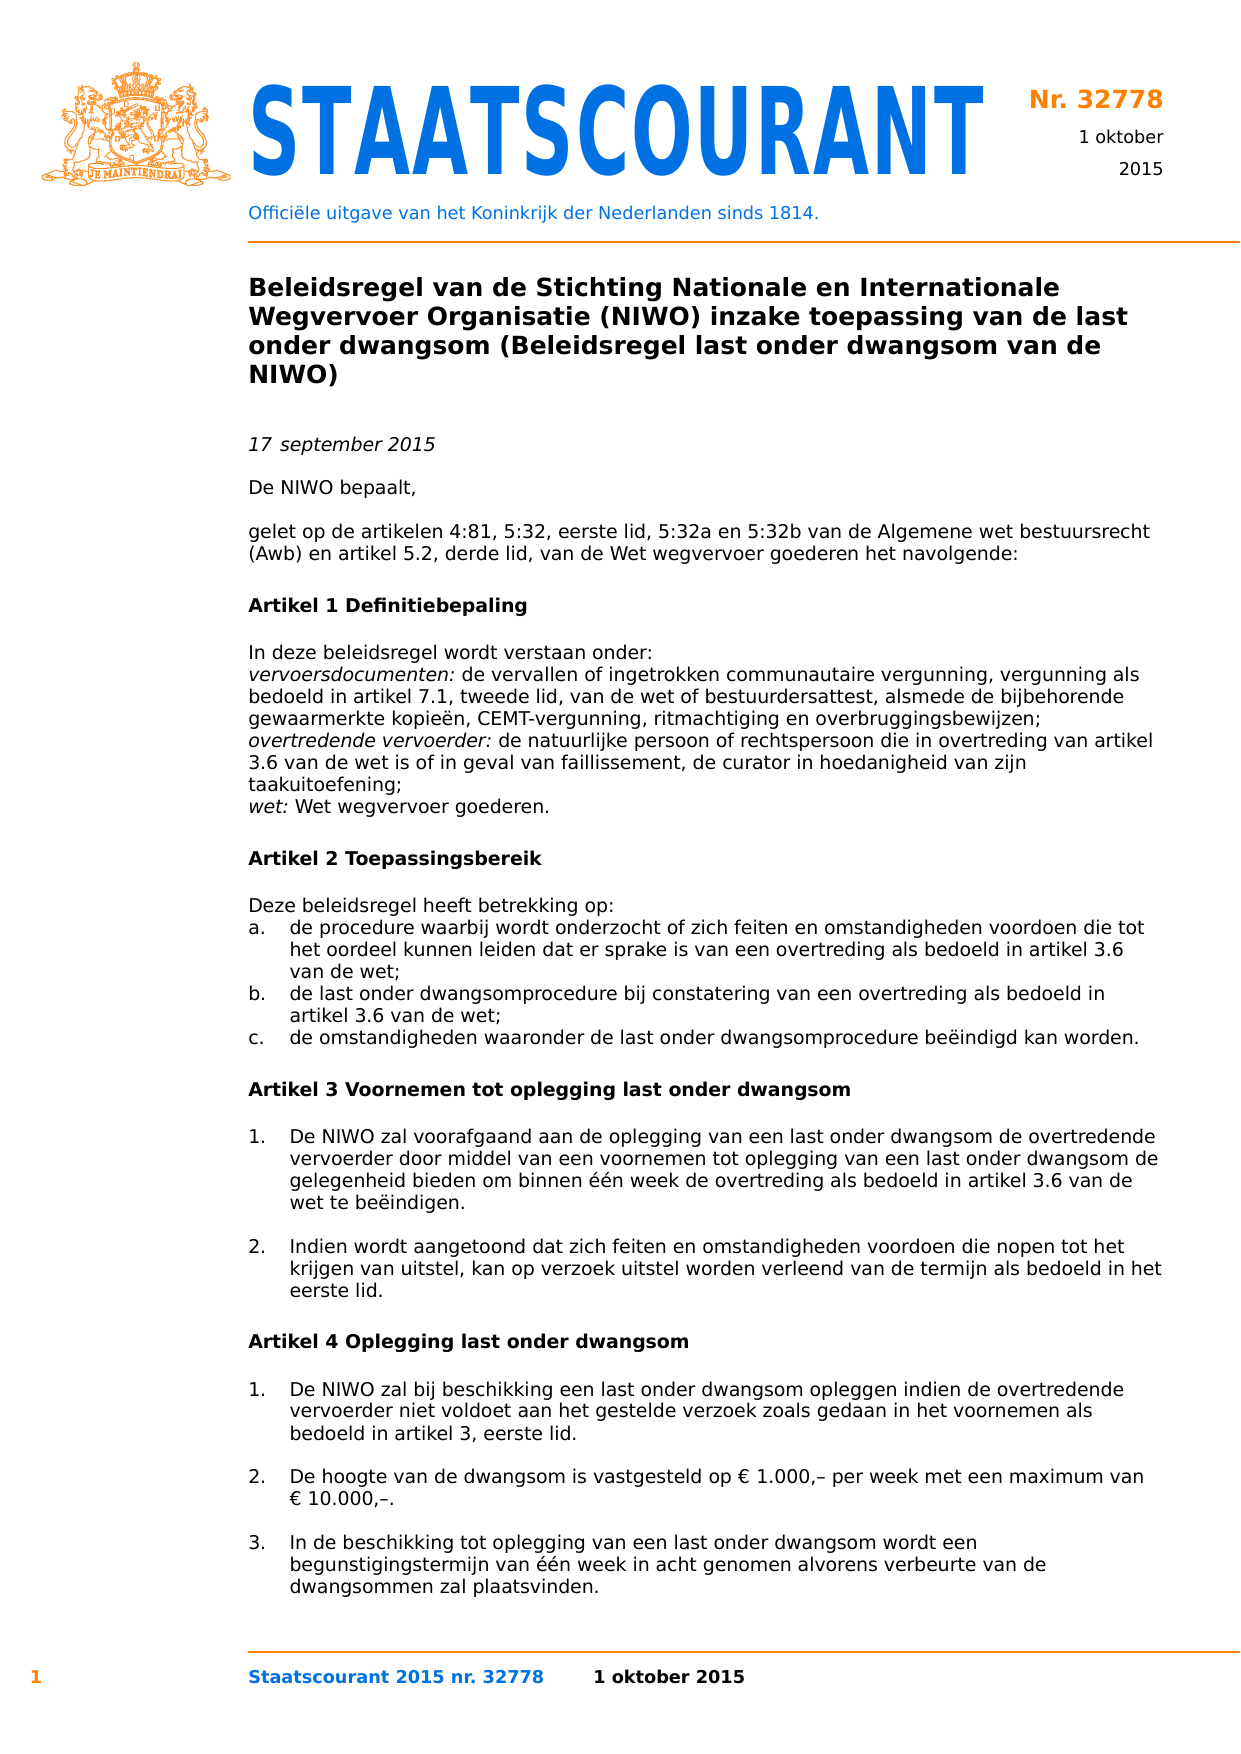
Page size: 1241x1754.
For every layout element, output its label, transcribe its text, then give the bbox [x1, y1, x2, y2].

text overtredende vervoerder: de natuurlijke persoon of rechtspersoon die in overtreding van artikel 3.6 van de wet is of in geval van faillissement, de curator in hoedanigheid van zijn taakuitoefening; [248, 730, 1163, 796]
text vervoersdocumenten: de vervallen of ingetrokken communautaire vergunning, vergunning als bedoeld in artikel 7.1, tweede lid, van de wet of bestuurdersattest, alsmede de bijbehorende gewaarmerkte kopieën, CEMT-vergunning, ritmachtiging en overbruggingsbewijzen; [248, 664, 1163, 730]
subtitle Beleidsregel van de Stichting Nationale en Internationale Wegvervoer Organisatie (NIWO) inzake toepassing van de last onder dwangsom (Beleidsregel last onder dwangsom van de NIWO) [248, 273, 1163, 390]
table_cell Officiële uitgave van het Koninkrijk der Nederlanden sinds 1814. [248, 203, 1240, 241]
text b. de last onder dwangsomprocedure bij constatering van een overtreding als bedoeld in artikel 3.6 van de wet; [248, 983, 1163, 1027]
text De NIWO bepaalt, [248, 477, 1163, 499]
text gelet op de artikelen 4:81, 5:32, eerste lid, 5:32a en 5:32b van de Algemene wet bestuursrecht (Awb) en artikel 5.2, derde lid, van de Wet wegvervoer goederen het navolgende: [248, 521, 1163, 565]
table_header Nr. 32778 [998, 62, 1240, 121]
text c. de omstandigheden waaronder de last onder dwangsomprocedure beëindigd kan worden. [248, 1027, 1163, 1049]
text 2. Indien wordt aangetoond dat zich feiten en omstandigheden voordoen die nopen tot het krijgen van uitstel, kan op verzoek uitstel worden verleend van de termijn als bedoeld in het eerste lid. [248, 1236, 1163, 1301]
text 17 september 2015 [248, 433, 1163, 455]
picture [41, 62, 231, 186]
text 2. De hoogte van de dwangsom is vastgesteld op € 1.000,– per week met een maximum van € 10.000,–. [248, 1466, 1163, 1510]
subtitle Artikel 3 Voornemen tot oplegging last onder dwangsom [248, 1079, 1163, 1101]
text wet: Wet wegvervoer goederen. [248, 796, 1163, 818]
subtitle Artikel 2 Toepassingsbereik [248, 848, 1163, 870]
text a. de procedure waarbij wordt onderzocht of zich feiten en omstandigheden voordoen die tot het oordeel kunnen leiden dat er sprake is van een overtreding als bedoeld in artikel 3.6 van de wet; [248, 917, 1163, 983]
text Deze beleidsregel heeft betrekking op: [248, 895, 1163, 917]
text In deze beleidsregel wordt verstaan onder: [248, 642, 1163, 664]
text 1. De NIWO zal bij beschikking een last onder dwangsom opleggen indien de overtredende vervoerder niet voldoet aan het gestelde verzoek zoals gedaan in het voornemen als bedoeld in artikel 3, eerste lid. [248, 1378, 1163, 1444]
subtitle Artikel 4 Oplegging last onder dwangsom [248, 1331, 1163, 1353]
subtitle Artikel 1 Definitiebepaling [248, 595, 1163, 617]
table_cell 2015 [998, 153, 1240, 203]
table_header STAATSCOURANT [248, 62, 998, 203]
table_cell 1 oktober [998, 121, 1240, 153]
text 3. In de beschikking tot oplegging van een last onder dwangsom wordt een begunstigingstermijn van één week in acht genomen alvorens verbeurte van de dwangsommen zal plaatsvinden. [248, 1532, 1163, 1598]
text 1. De NIWO zal voorafgaand aan de oplegging van een last onder dwangsom de overtredende vervoerder door middel van een voornemen tot oplegging van een last onder dwangsom de gelegenheid bieden om binnen één week de overtreding als bedoeld in artikel 3.6 van de wet te beëindigen. [248, 1126, 1163, 1214]
table_header [25, 62, 248, 241]
